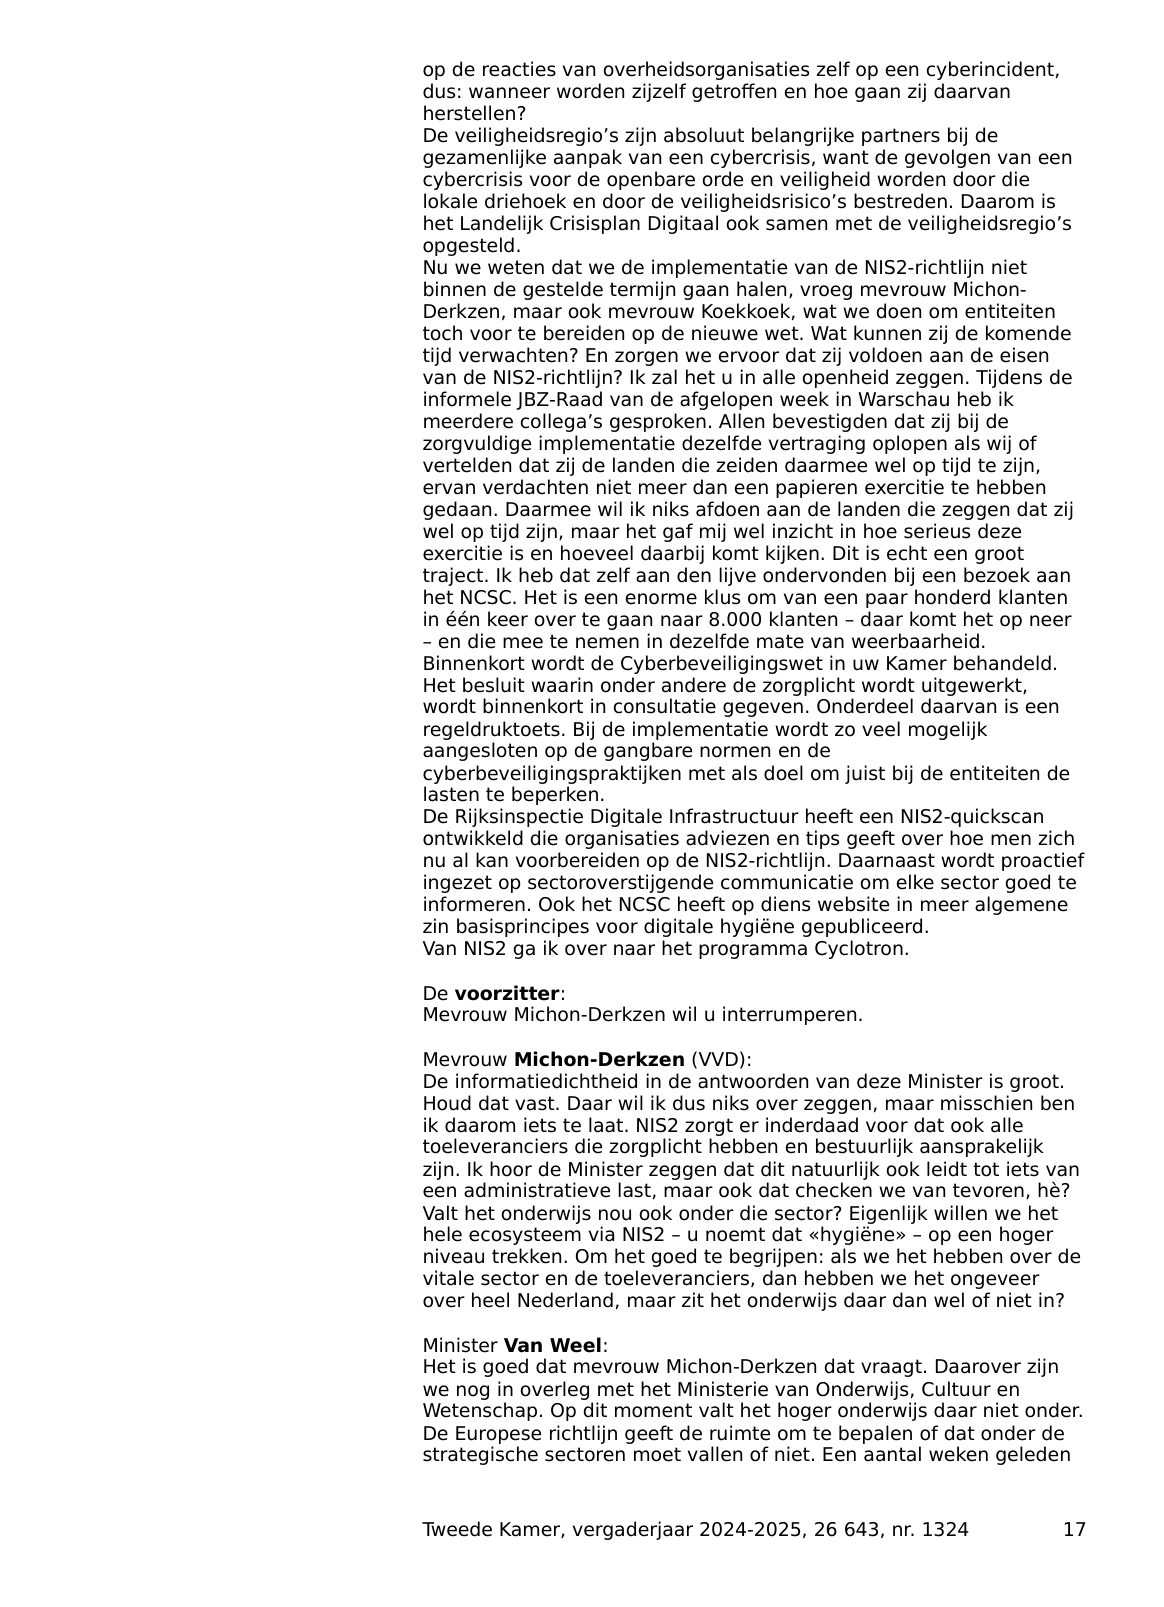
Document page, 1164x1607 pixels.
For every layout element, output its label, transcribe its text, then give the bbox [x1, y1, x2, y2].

text De veiligheidsregio’s zijn absoluut belangrijke partners bij de gezamenlijke aanpak van een cybercrisis, want de gevolgen van een cybercrisis voor de openbare orde en veiligheid worden door die lokale driehoek en door de veiligheidsrisico’s bestreden. Daarom is het Landelijk Crisisplan Digitaal ook samen met de veiligheidsregio’s opgesteld. [422, 125, 1087, 257]
text Mevrouw Michon-Derkzen wil u interrumperen. [422, 1004, 1087, 1026]
text Het is goed dat mevrouw Michon-Derkzen dat vraagt. Daarover zijn we nog in overleg met het Ministerie van Onderwijs, Cultuur en Wetenschap. Op dit moment valt het hoger onderwijs daar niet onder. De Europese richtlijn geeft de ruimte om te bepalen of dat onder de strategische sectoren moet vallen of niet. Een aantal weken geleden [422, 1356, 1087, 1466]
text De informatiedichtheid in de antwoorden van deze Minister is groot. Houd dat vast. Daar wil ik dus niks over zeggen, maar misschien ben ik daarom iets te laat. NIS2 zorgt er inderdaad voor dat ook alle toeleveranciers die zorgplicht hebben en bestuurlijk aansprakelijk zijn. Ik hoor de Minister zeggen dat dit natuurlijk ook leidt tot iets van een administratieve last, maar ook dat checken we van tevoren, hè? Valt het onderwijs nou ook onder die sector? Eigenlijk willen we het hele ecosysteem via NIS2 – u noemt dat «hygiëne» – op een hoger niveau trekken. Om het goed te begrijpen: als we het hebben over de vitale sector en de toeleveranciers, dan hebben we het ongeveer over heel Nederland, maar zit het onderwijs daar dan wel of niet in? [422, 1071, 1087, 1312]
text Van NIS2 ga ik over naar het programma Cyclotron. [422, 938, 1087, 960]
text op de reacties van overheidsorganisaties zelf op een cyberincident, dus: wanneer worden zijzelf getroffen en hoe gaan zij daarvan herstellen? [422, 59, 1087, 125]
text De Rijksinspectie Digitale Infrastructuur heeft een NIS2-quickscan ontwikkeld die organisaties adviezen en tips geeft over hoe men zich nu al kan voorbereiden op de NIS2-richtlijn. Daarnaast wordt proactief ingezet op sectoroverstijgende communicatie om elke sector goed te informeren. Ook het NCSC heeft op diens website in meer algemene zin basisprincipes voor digitale hygiëne gepubliceerd. [422, 806, 1087, 938]
text Nu we weten dat we de implementatie van de NIS2-richtlijn niet binnen de gestelde termijn gaan halen, vroeg mevrouw Michon-Derkzen, maar ook mevrouw Koekkoek, wat we doen om entiteiten toch voor te bereiden op de nieuwe wet. Wat kunnen zij de komende tijd verwachten? En zorgen we ervoor dat zij voldoen aan de eisen van de NIS2-richtlijn? Ik zal het u in alle openheid zeggen. Tijdens de informele JBZ-Raad van de afgelopen week in Warschau heb ik meerdere collega’s gesproken. Allen bevestigden dat zij bij de zorgvuldige implementatie dezelfde vertraging oplopen als wij of vertelden dat zij de landen die zeiden daarmee wel op tijd te zijn, ervan verdachten niet meer dan een papieren exercitie te hebben gedaan. Daarmee wil ik niks afdoen aan de landen die zeggen dat zij wel op tijd zijn, maar het gaf mij wel inzicht in hoe serieus deze exercitie is en hoeveel daarbij komt kijken. Dit is echt een groot traject. Ik heb dat zelf aan den lijve ondervonden bij een bezoek aan het NCSC. Het is een enorme klus om van een paar honderd klanten in één keer over te gaan naar 8.000 klanten – daar komt het op neer – en die mee te nemen in dezelfde mate van weerbaarheid. [422, 257, 1087, 652]
text Mevrouw Michon-Derkzen (VVD): [422, 1048, 1087, 1071]
text Binnenkort wordt de Cyberbeveiligingswet in uw Kamer behandeld. Het besluit waarin onder andere de zorgplicht wordt uitgewerkt, wordt binnenkort in consultatie gegeven. Onderdeel daarvan is een regeldruktoets. Bij de implementatie wordt zo veel mogelijk aangesloten op de gangbare normen en de cyberbeveiligingspraktijken met als doel om juist bij de entiteiten de lasten te beperken. [422, 652, 1087, 806]
text Minister Van Weel: [422, 1334, 1087, 1356]
text De voorzitter: [422, 982, 1087, 1004]
